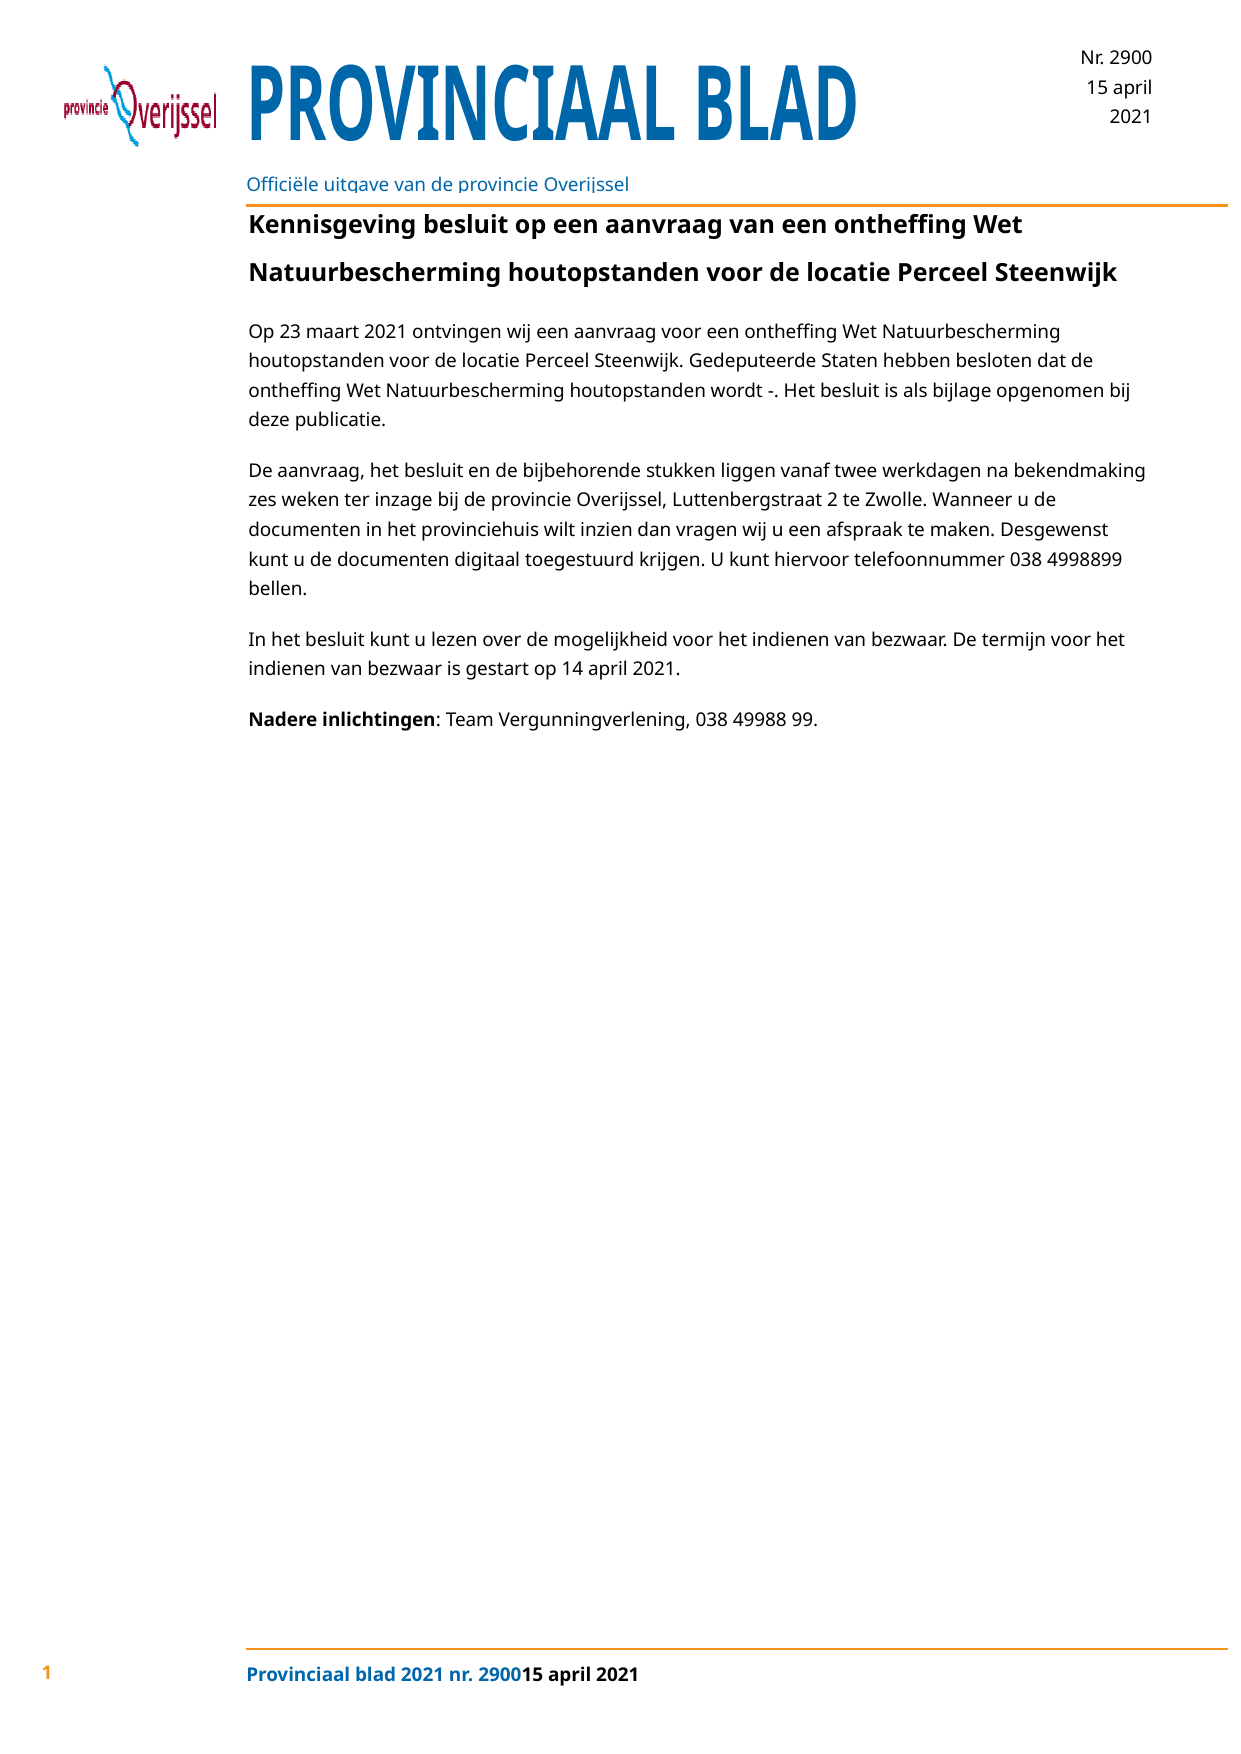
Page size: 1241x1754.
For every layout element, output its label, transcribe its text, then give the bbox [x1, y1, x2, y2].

text Nadere inlichtingen: Team Vergunningverlening, 038 49988 99. [248, 706, 1152, 732]
picture [41, 47, 231, 172]
text De aanvraag, het besluit en de bijbehorende stukken liggen vanaf twee werkdagen na bekendmaking zes weken ter inzage bij de provincie Overijssel, Luttenbergstraat 2 te Zwolle. Wanneer u de documenten in het provinciehuis wilt inzien dan vragen wij u een afspraak te maken. Desgewenst kunt u de documenten digitaal toegestuurd krijgen. U kunt hiervoor telefoonnummer 038 4998899 bellen. [248, 457, 1152, 601]
text Kennisgeving besluit op een aanvraag van een ontheffing Wet Natuurbescherming houtopstanden voor de locatie Perceel Steenwijk [248, 207, 1152, 288]
text In het besluit kunt u lezen over de mogelijkheid voor het indienen van bezwaar. De termijn voor het indienen van bezwaar is gestart op 14 april 2021. [248, 626, 1152, 681]
text Op 23 maart 2021 ontvingen wij een aanvraag voor een ontheffing Wet Natuurbescherming houtopstanden voor de locatie Perceel Steenwijk. Gedeputeerde Staten hebben besloten dat de ontheffing Wet Natuurbescherming houtopstanden wordt -. Het besluit is als bijlage opgenomen bij deze publicatie. [248, 318, 1152, 432]
